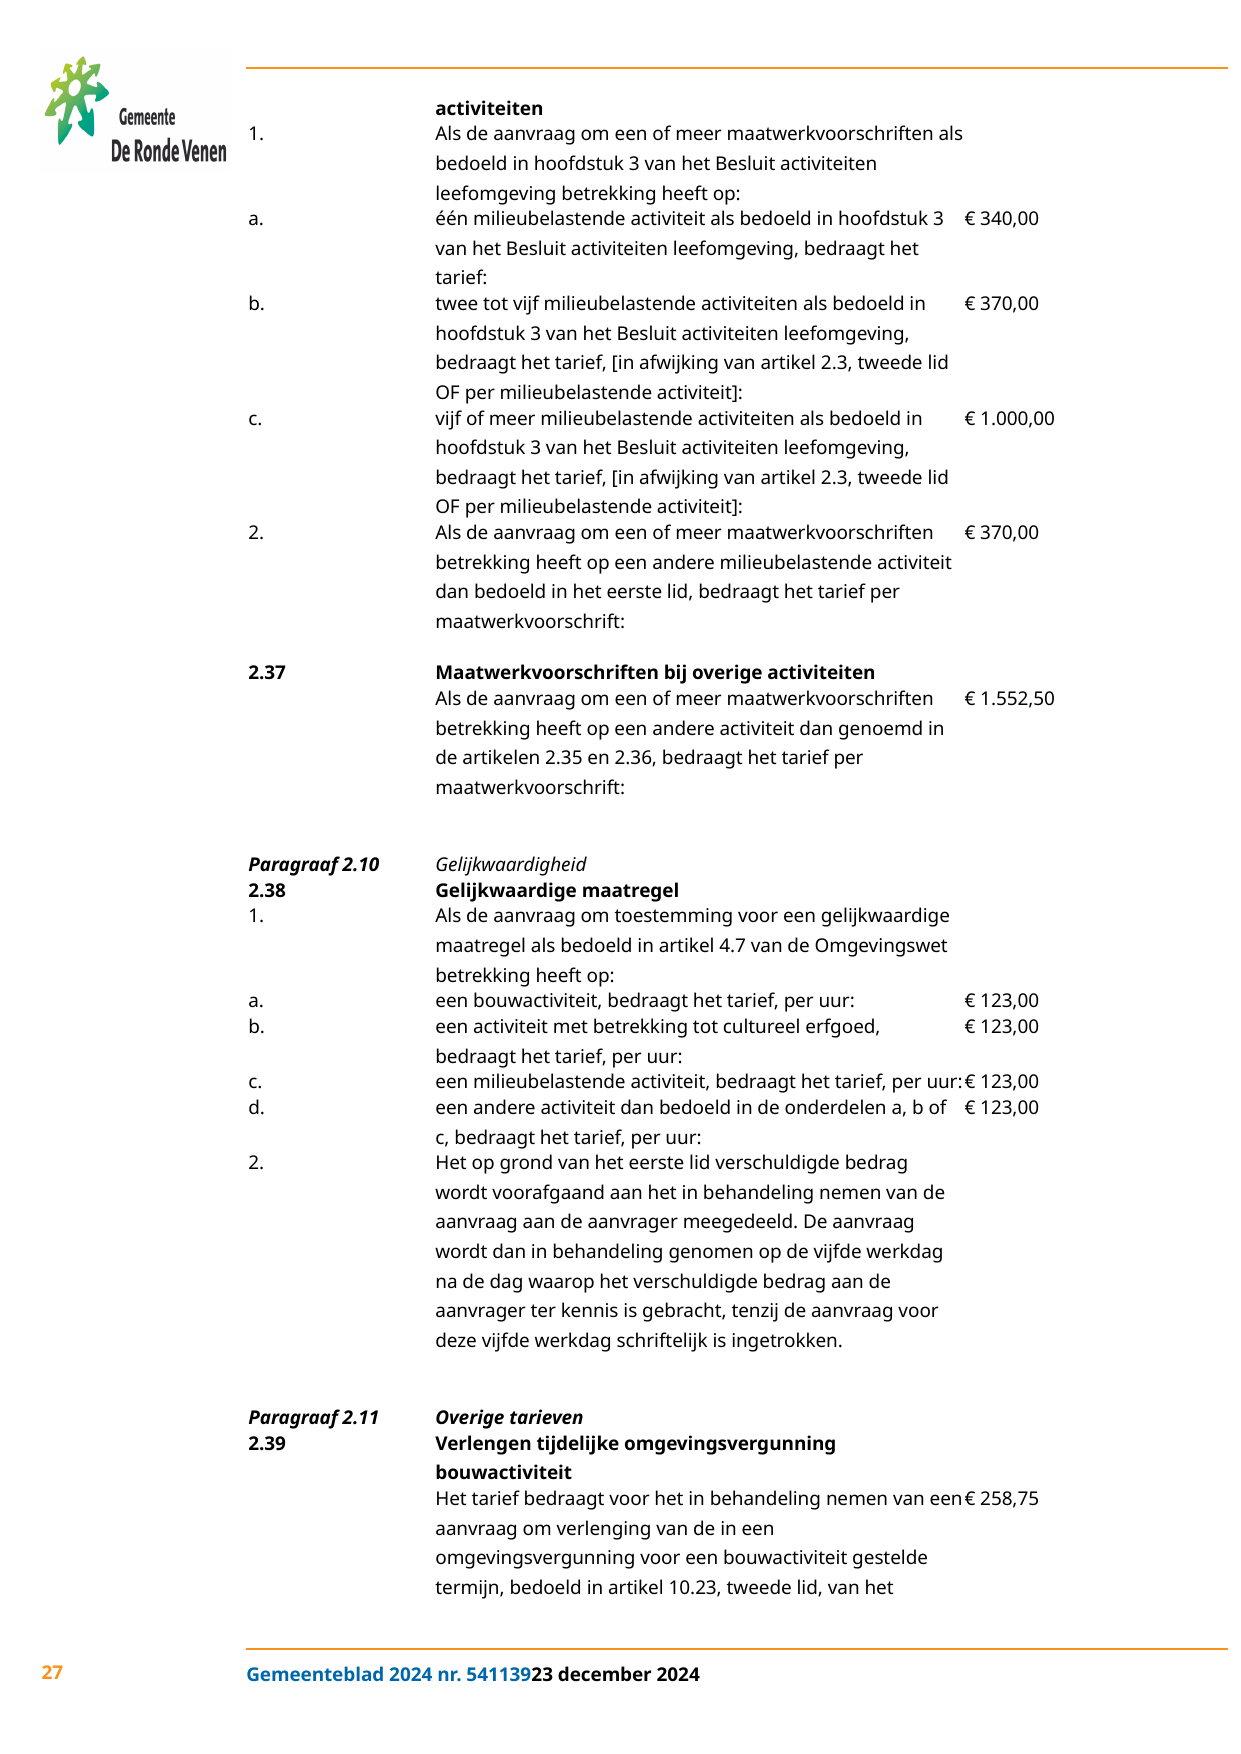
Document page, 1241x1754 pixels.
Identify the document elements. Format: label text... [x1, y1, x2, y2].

table_cell Gelijkwaardigheid [435, 851, 964, 877]
table_cell € 370,00 [964, 290, 1152, 405]
table_cell 2. [248, 519, 435, 634]
table_cell [964, 1150, 1152, 1353]
table_cell Maatwerkvoorschriften bij overige activiteiten [435, 660, 964, 685]
table_cell [248, 95, 435, 121]
table_cell vijf of meer milieubelastende activiteiten als bedoeld in hoofdstuk 3 van het Besluit activiteiten leefomgeving, bedraagt het tarief, [in afwijking van artikel 2.3, tweede lid OF per milieubelastende activiteit]: [435, 405, 964, 519]
table_cell Paragraaf 2.10 [248, 851, 435, 877]
table_cell [435, 1379, 964, 1404]
table_cell Als de aanvraag om een of meer maatwerkvoorschriften betrekking heeft op een andere activiteit dan genoemd in de artikelen 2.35 en 2.36, bedraagt het tarief per maatwerkvoorschrift: [435, 685, 964, 800]
table_cell [248, 1353, 435, 1378]
table_cell [964, 1379, 1152, 1404]
table_cell [964, 800, 1152, 825]
table_cell [964, 825, 1152, 851]
table_cell Als de aanvraag om een of meer maatwerkvoorschriften als bedoeld in hoofdstuk 3 van het Besluit activiteiten leefomgeving betrekking heeft op: [435, 121, 964, 205]
table_cell Het tarief bedraagt voor het in behandeling nemen van een aanvraag om verlenging van de in een omgevingsvergunning voor een bouwactiviteit gestelde termijn, bedoeld in artikel 10.23, tweede lid, van het [435, 1485, 964, 1600]
table_cell [964, 1353, 1152, 1378]
table_cell c. [248, 1069, 435, 1094]
table_cell een activiteit met betrekking tot cultureel erfgoed, bedraagt het tarief, per uur: [435, 1013, 964, 1068]
table_cell [248, 1379, 435, 1404]
table_cell a. [248, 205, 435, 290]
table_cell € 123,00 [964, 1069, 1152, 1094]
table_cell [248, 634, 435, 659]
table_cell d. [248, 1094, 435, 1149]
table_cell Het op grond van het eerste lid verschuldigde bedrag wordt voorafgaand aan het in behandeling nemen van de aanvraag aan de aanvrager meegedeeld. De aanvraag wordt dan in behandeling genomen op de vijfde werkdag na de dag waarop het verschuldigde bedrag aan de aanvrager ter kennis is gebracht, tenzij de aanvraag voor deze vijfde werkdag schriftelijk is ingetrokken. [435, 1150, 964, 1353]
table_cell 2.39 [248, 1430, 435, 1485]
picture [41, 47, 231, 172]
table_cell Als de aanvraag om een of meer maatwerkvoorschriften betrekking heeft op een andere milieubelastende activiteit dan bedoeld in het eerste lid, bedraagt het tarief per maatwerkvoorschrift: [435, 519, 964, 634]
table_cell activiteiten [435, 95, 964, 121]
table_cell 2.37 [248, 660, 435, 685]
table_cell € 340,00 [964, 205, 1152, 290]
table_cell b. [248, 290, 435, 405]
table_cell Overige tarieven [435, 1404, 964, 1430]
table_cell [964, 121, 1152, 205]
table_cell een andere activiteit dan bedoeld in de onderdelen a, b of c, bedraagt het tarief, per uur: [435, 1094, 964, 1149]
table_cell € 1.552,50 [964, 685, 1152, 800]
table_cell 2.38 [248, 877, 435, 903]
table_cell [964, 1404, 1152, 1430]
table_cell 1. [248, 903, 435, 987]
table_cell € 123,00 [964, 988, 1152, 1013]
table_cell een milieubelastende activiteit, bedraagt het tarief, per uur: [435, 1069, 964, 1094]
table_cell twee tot vijf milieubelastende activiteiten als bedoeld in hoofdstuk 3 van het Besluit activiteiten leefomgeving, bedraagt het tarief, [in afwijking van artikel 2.3, tweede lid OF per milieubelastende activiteit]: [435, 290, 964, 405]
table_cell [964, 1430, 1152, 1485]
table_cell [435, 825, 964, 851]
table_cell Als de aanvraag om toestemming voor een gelijkwaardige maatregel als bedoeld in artikel 4.7 van de Omgevingswet betrekking heeft op: [435, 903, 964, 987]
table_cell [964, 851, 1152, 877]
table_cell Verlengen tijdelijke omgevingsvergunning bouwactiviteit [435, 1430, 964, 1485]
table_cell een bouwactiviteit, bedraagt het tarief, per uur: [435, 988, 964, 1013]
table_cell [248, 825, 435, 851]
table_cell [964, 95, 1152, 121]
table_cell 2. [248, 1150, 435, 1353]
table_cell Paragraaf 2.11 [248, 1404, 435, 1430]
table_cell [248, 800, 435, 825]
table_cell [435, 1353, 964, 1378]
table_cell Gelijkwaardige maatregel [435, 877, 964, 903]
table_cell € 123,00 [964, 1094, 1152, 1149]
table_cell b. [248, 1013, 435, 1068]
table_cell [964, 903, 1152, 987]
table_cell € 258,75 [964, 1485, 1152, 1600]
table_cell [964, 660, 1152, 685]
table_cell [435, 800, 964, 825]
table_cell 1. [248, 121, 435, 205]
table_cell [248, 685, 435, 800]
table_cell a. [248, 988, 435, 1013]
table_cell [964, 634, 1152, 659]
table_cell € 370,00 [964, 519, 1152, 634]
table_cell € 1.000,00 [964, 405, 1152, 519]
table_cell € 123,00 [964, 1013, 1152, 1068]
table_cell één milieubelastende activiteit als bedoeld in hoofdstuk 3 van het Besluit activiteiten leefomgeving, bedraagt het tarief: [435, 205, 964, 290]
table_cell [435, 634, 964, 659]
table_cell [248, 1485, 435, 1600]
table_cell [964, 877, 1152, 903]
table_cell c. [248, 405, 435, 519]
